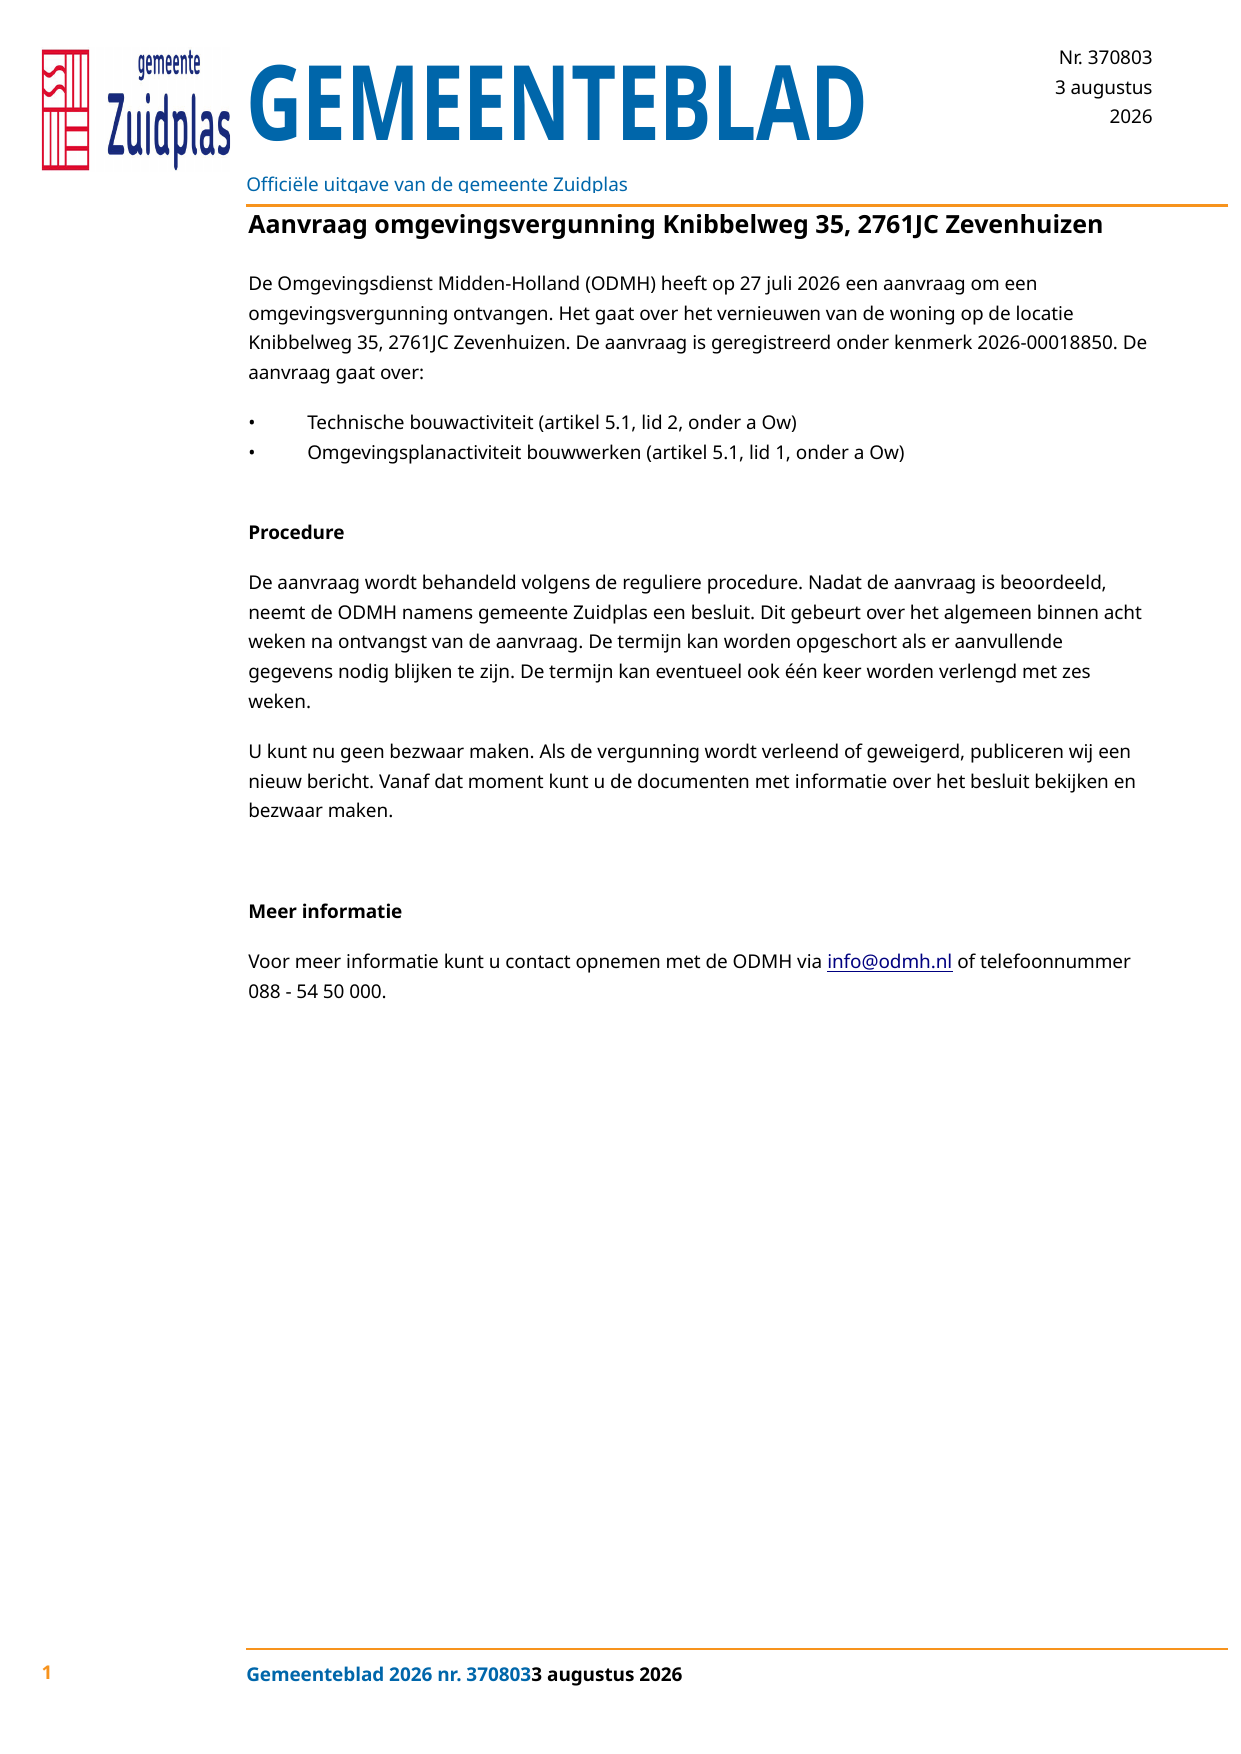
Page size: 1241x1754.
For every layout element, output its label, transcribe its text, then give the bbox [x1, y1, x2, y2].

text Procedure [248, 519, 1152, 545]
text Voor meer informatie kunt u contact opnemen met de ODMH via info@odmh.nl of telefoonnummer 088 - 54 50 000. [248, 949, 1152, 1004]
text Aanvraag omgevingsvergunning Knibbelweg 35, 2761JC Zevenhuizen [248, 207, 1152, 241]
text De Omgevingsdienst Midden-Holland (ODMH) heeft op 27 juli 2026 een aanvraag om een omgevingsvergunning ontvangen. Het gaat over het vernieuwen van de woning op de locatie Knibbelweg 35, 2761JC Zevenhuizen. De aanvraag is geregistreerd onder kenmerk 2026-00018850. De aanvraag gaat over: [248, 270, 1152, 385]
text De aanvraag wordt behandeld volgens de reguliere procedure. Nadat de aanvraag is beoordeeld, neemt de ODMH namens gemeente Zuidplas een besluit. Dit gebeurt over het algemeen binnen acht weken na ontvangst van de aanvraag. De termijn kan worden opgeschort als er aanvullende gegevens nodig blijken te zijn. De termijn kan eventueel ook één keer worden verlengd met zes weken. [248, 569, 1152, 713]
list Omgevingsplanactiviteit bouwwerken (artikel 5.1, lid 1, onder a Ow) [248, 439, 1152, 465]
picture [41, 47, 231, 172]
list Technische bouwactiviteit (artikel 5.1, lid 2, onder a Ow) [248, 409, 1152, 435]
text U kunt nu geen bezwaar maken. Als de vergunning wordt verleend of geweigerd, publiceren wij een nieuw bericht. Vanaf dat moment kunt u de documenten met informatie over het besluit bekijken en bezwaar maken. [248, 738, 1152, 823]
text Meer informatie [248, 898, 1152, 924]
